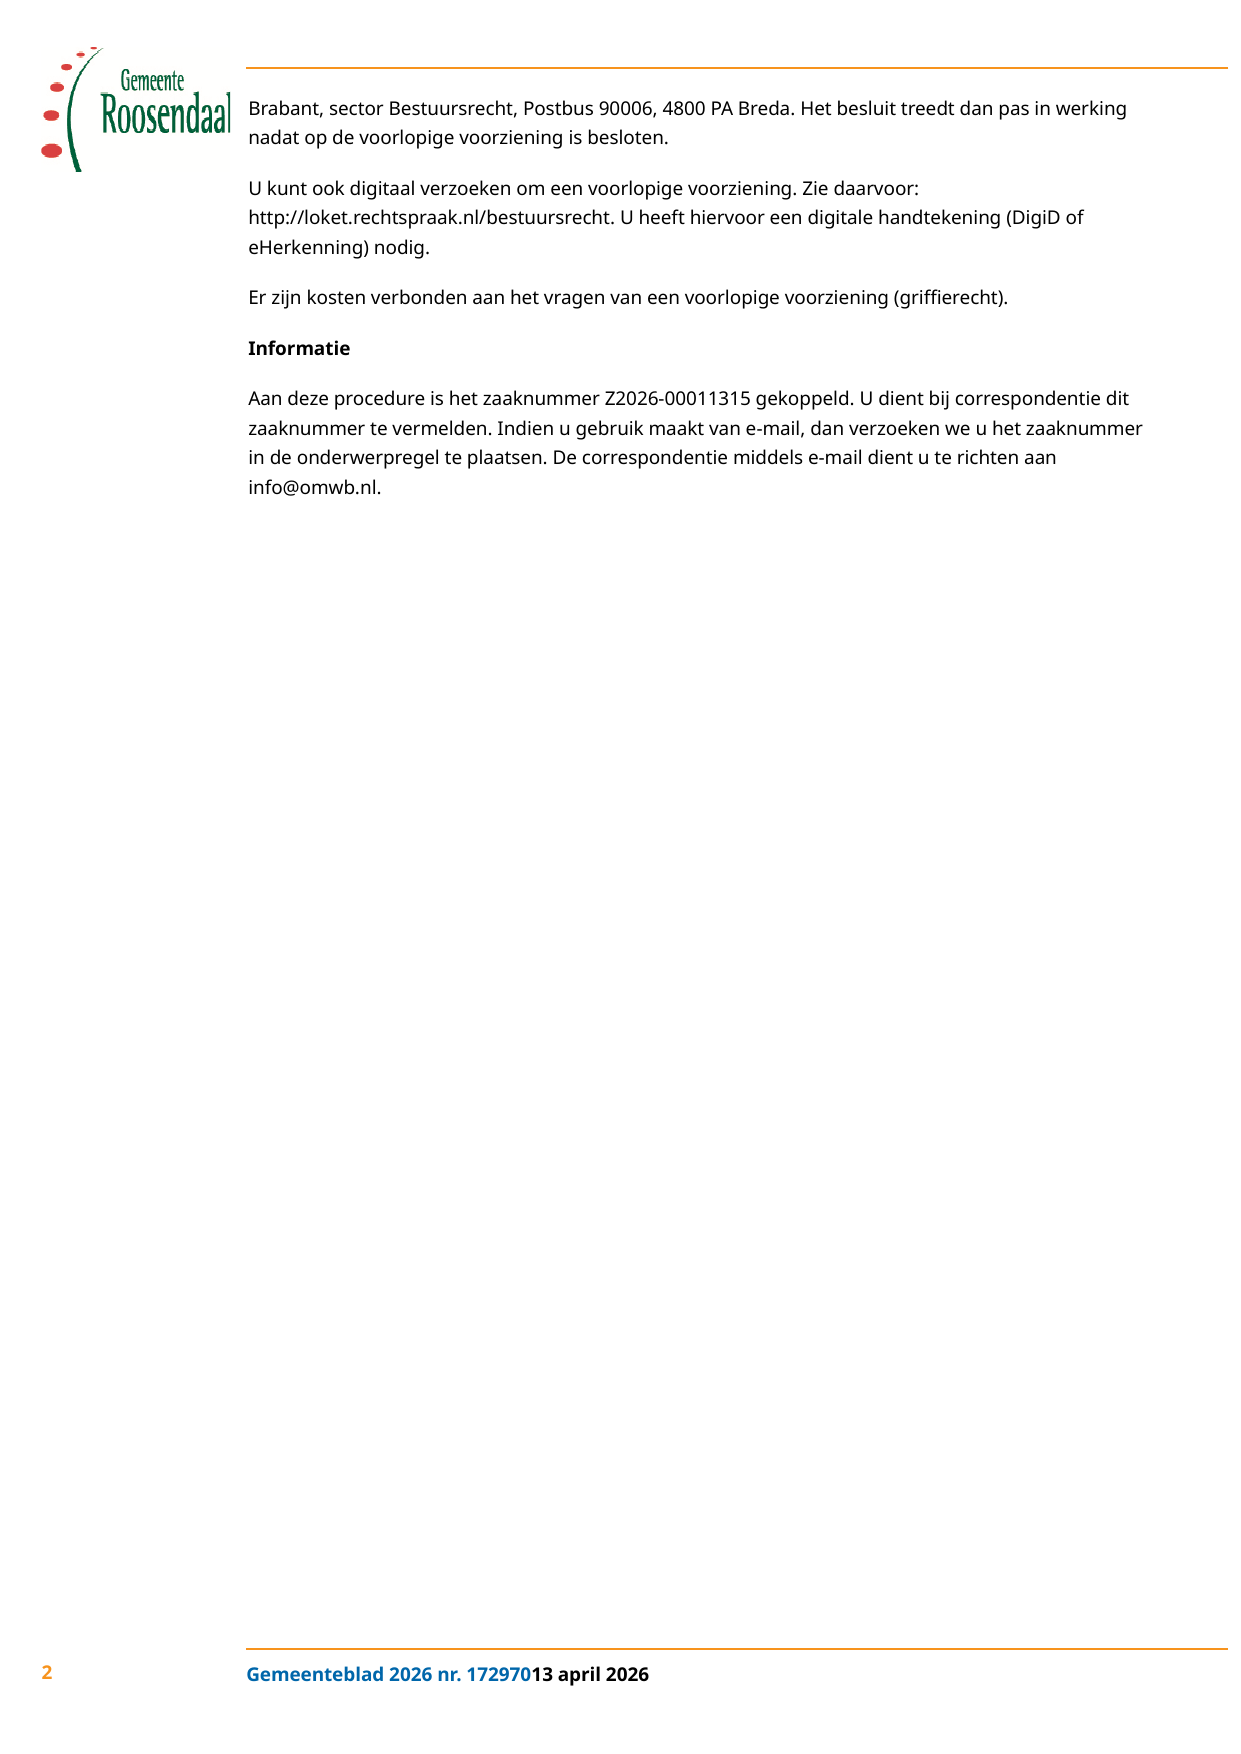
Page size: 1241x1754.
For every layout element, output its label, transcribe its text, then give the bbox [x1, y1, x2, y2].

text Aan deze procedure is het zaaknummer Z2026-00011315 gekoppeld. U dient bij correspondentie dit zaaknummer te vermelden. Indien u gebruik maakt van e-mail, dan verzoeken we u het zaaknummer in de onderwerpregel te plaatsen. De correspondentie middels e-mail dient u te richten aan info@omwb.nl. [248, 385, 1152, 500]
text Er zijn kosten verbonden aan het vragen van een voorlopige voorziening (griffierecht). [248, 284, 1152, 310]
text Informatie [248, 335, 1152, 361]
picture [41, 47, 231, 172]
text U kunt ook digitaal verzoeken om een voorlopige voorziening. Zie daarvoor: http://loket.rechtspraak.nl/bestuursrecht. U heeft hiervoor een digitale handtekening (DigiD of eHerkenning) nodig. [248, 175, 1152, 260]
text Brabant, sector Bestuursrecht, Postbus 90006, 4800 PA Breda. Het besluit treedt dan pas in werking nadat op de voorlopige voorziening is besloten. [248, 95, 1152, 150]
